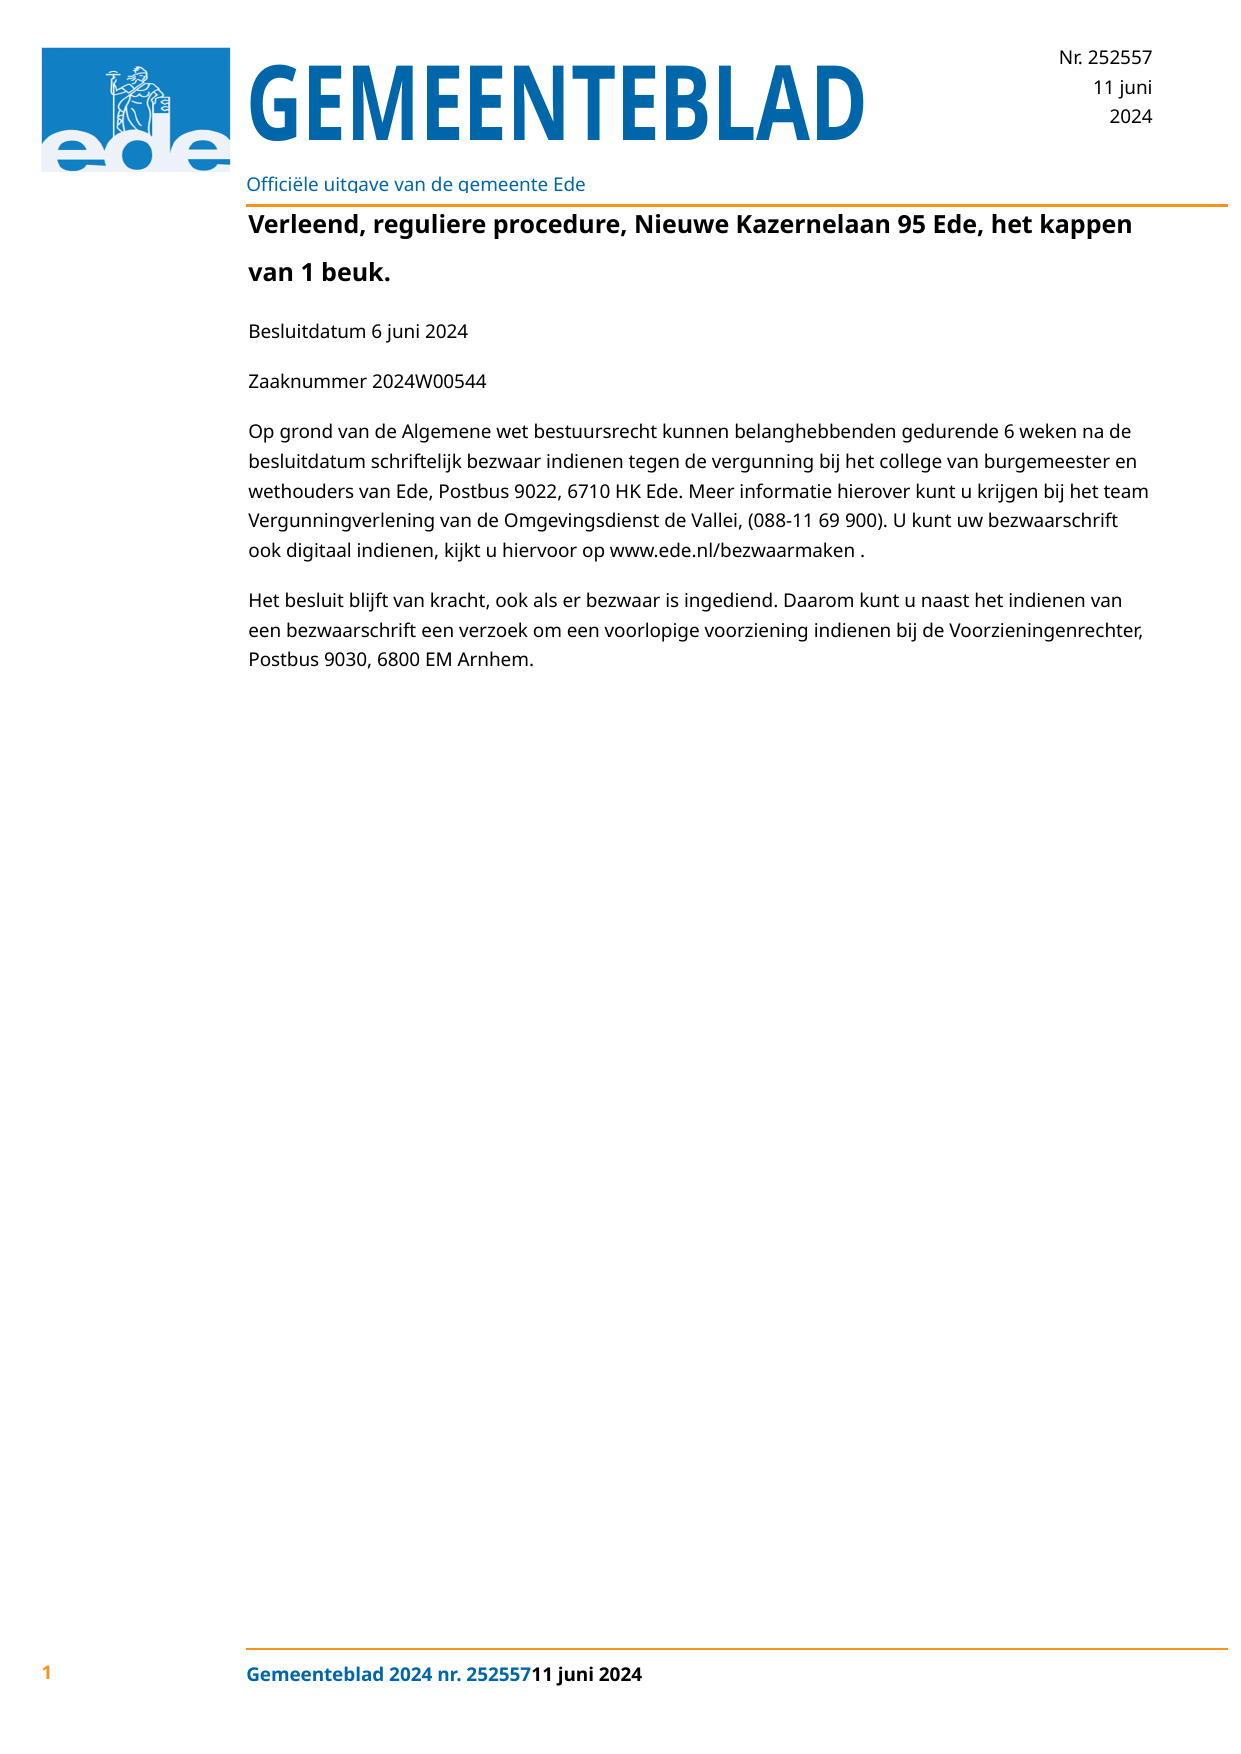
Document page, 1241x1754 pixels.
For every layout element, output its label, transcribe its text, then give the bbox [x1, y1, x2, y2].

text Besluitdatum 6 juni 2024 [248, 318, 1152, 344]
text Het besluit blijft van kracht, ook als er bezwaar is ingediend. Daarom kunt u naast het indienen van een bezwaarschrift een verzoek om een voorlopige voorziening indienen bij de Voorzieningenrechter, Postbus 9030, 6800 EM Arnhem. [248, 587, 1152, 672]
text Verleend, reguliere procedure, Nieuwe Kazernelaan 95 Ede, het kappen van 1 beuk. [248, 207, 1152, 288]
text Op grond van de Algemene wet bestuursrecht kunnen belanghebbenden gedurende 6 weken na de besluitdatum schriftelijk bezwaar indienen tegen de vergunning bij het college van burgemeester en wethouders van Ede, Postbus 9022, 6710 HK Ede. Meer informatie hierover kunt u krijgen bij het team Vergunningverlening van de Omgevingsdienst de Vallei, (088-11 69 900). U kunt uw bezwaarschrift ook digitaal indienen, kijkt u hiervoor op www.ede.nl/bezwaarmaken . [248, 419, 1152, 563]
picture [41, 47, 231, 172]
text Zaaknummer 2024W00544 [248, 368, 1152, 394]
